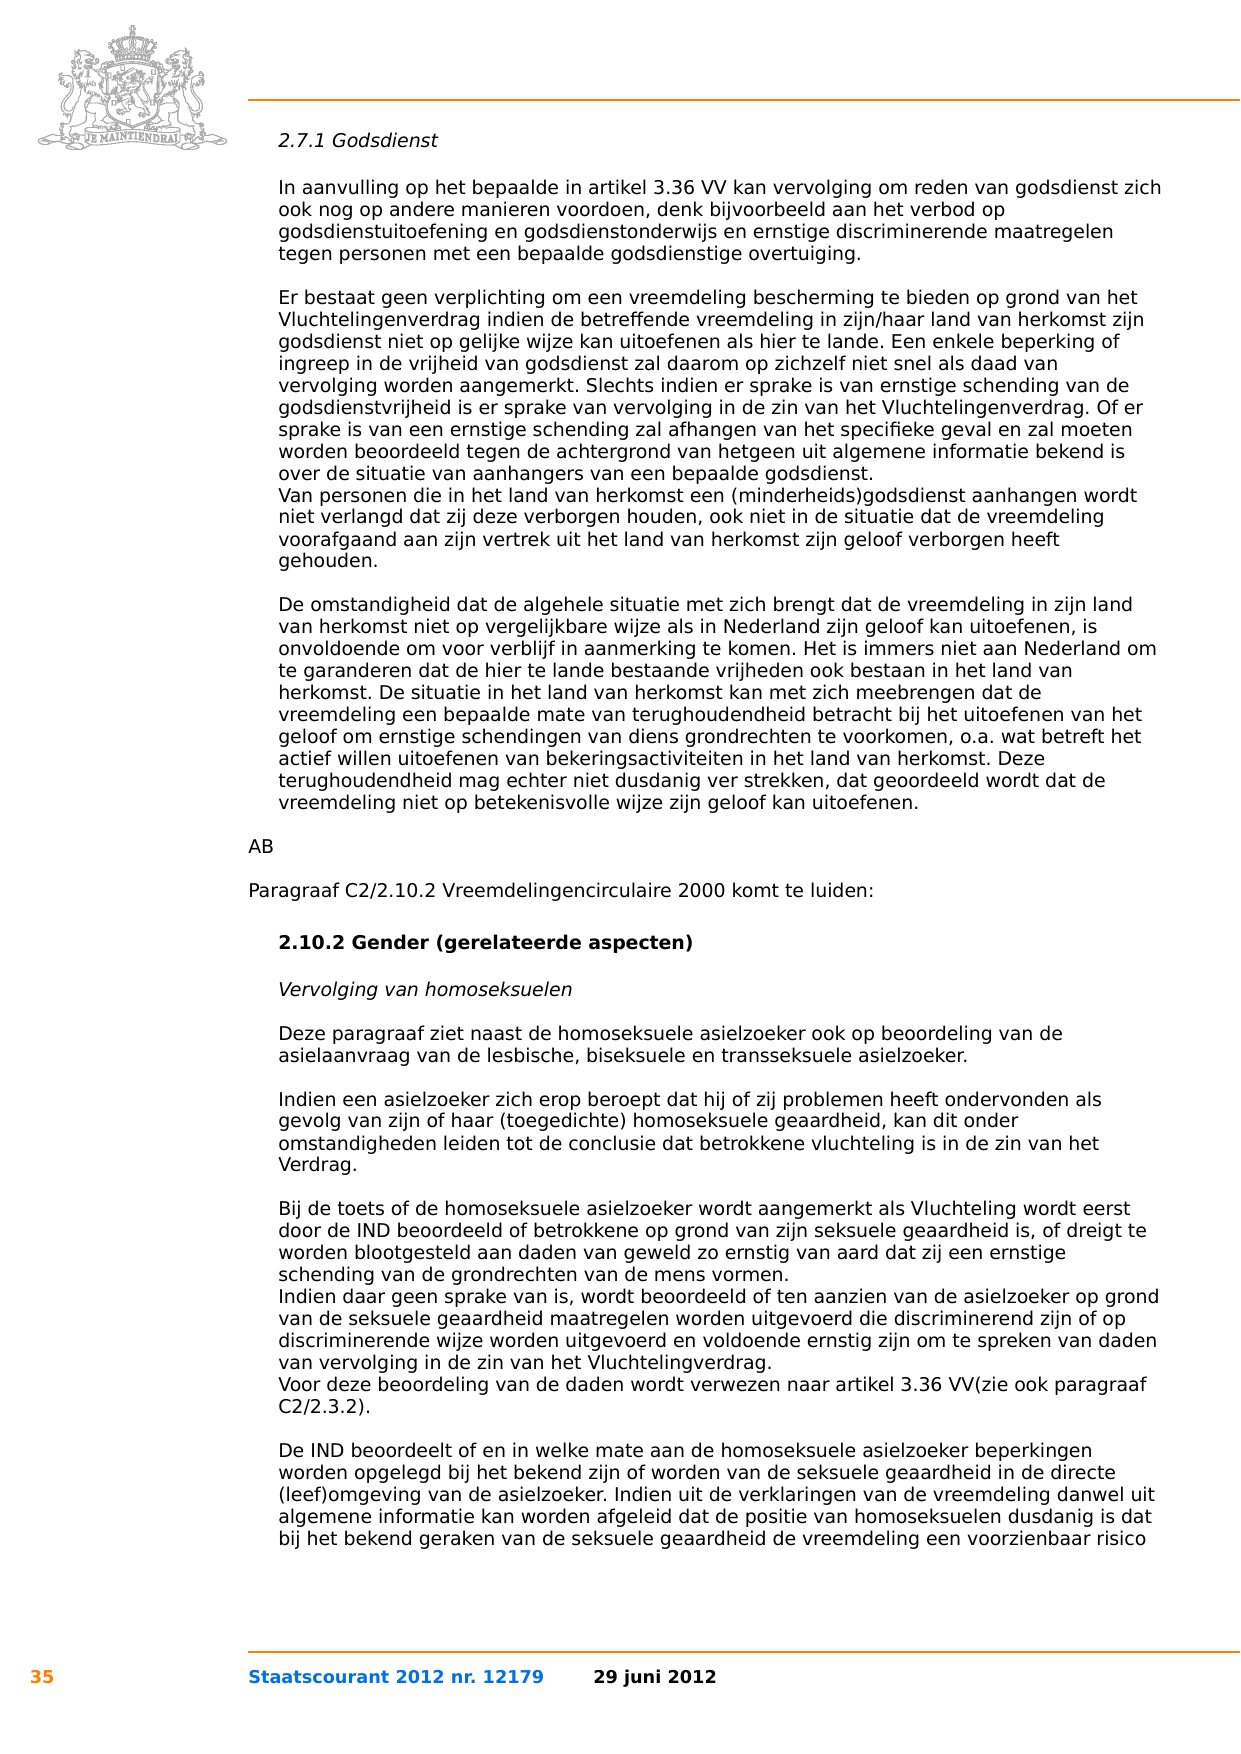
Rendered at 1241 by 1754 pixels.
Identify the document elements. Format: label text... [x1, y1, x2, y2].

subtitle 2.10.2 Gender (gerelateerde aspecten) [278, 932, 1163, 954]
text Deze paragraaf ziet naast de homoseksuele asielzoeker ook op beoordeling van de asielaanvraag van de lesbische, biseksuele en transseksuele asielzoeker. [278, 1023, 1163, 1067]
text In aanvulling op het bepaalde in artikel 3.36 VV kan vervolging om reden van godsdienst zich ook nog op andere manieren voordoen, denk bijvoorbeeld aan het verbod op godsdienstuitoefening en godsdienstonderwijs en ernstige discriminerende maatregelen tegen personen met een bepaalde godsdienstige overtuiging. [278, 177, 1163, 265]
text AB [248, 836, 1163, 858]
picture [38, 25, 227, 150]
text Bij de toets of de homoseksuele asielzoeker wordt aangemerkt als Vluchteling wordt eerst door de IND beoordeeld of betrokkene op grond van zijn seksuele geaardheid is, of dreigt te worden blootgesteld aan daden van geweld zo ernstig van aard dat zij een ernstige schending van de grondrechten van de mens vormen. [278, 1198, 1163, 1286]
text Er bestaat geen verplichting om een vreemdeling bescherming te bieden op grond van het Vluchtelingenverdrag indien de betreffende vreemdeling in zijn/haar land van herkomst zijn godsdienst niet op gelijke wijze kan uitoefenen als hier te lande. Een enkele beperking of ingreep in de vrijheid van godsdienst zal daarom op zichzelf niet snel als daad van vervolging worden aangemerkt. Slechts indien er sprake is van ernstige schending van de godsdienstvrijheid is er sprake van vervolging in de zin van het Vluchtelingenverdrag. Of er sprake is van een ernstige schending zal afhangen van het specifieke geval en zal moeten worden beoordeeld tegen de achtergrond van hetgeen uit algemene informatie bekend is over de situatie van aanhangers van een bepaalde godsdienst. [278, 287, 1163, 484]
text Indien daar geen sprake van is, wordt beoordeeld of ten aanzien van de asielzoeker op grond van de seksuele geaardheid maatregelen worden uitgevoerd die discriminerend zijn of op discriminerende wijze worden uitgevoerd en voldoende ernstig zijn om te spreken van daden van vervolging in de zin van het Vluchtelingverdrag. [278, 1286, 1163, 1374]
text Van personen die in het land van herkomst een (minderheids)godsdienst aanhangen wordt niet verlangd dat zij deze verborgen houden, ook niet in de situatie dat de vreemdeling voorafgaand aan zijn vertrek uit het land van herkomst zijn geloof verborgen heeft gehouden. [278, 484, 1163, 572]
subtitle Vervolging van homoseksuelen [278, 979, 1163, 1001]
text De omstandigheid dat de algehele situatie met zich brengt dat de vreemdeling in zijn land van herkomst niet op vergelijkbare wijze als in Nederland zijn geloof kan uitoefenen, is onvoldoende om voor verblijf in aanmerking te komen. Het is immers niet aan Nederland om te garanderen dat de hier te lande bestaande vrijheden ook bestaan in het land van herkomst. De situatie in het land van herkomst kan met zich meebrengen dat de vreemdeling een bepaalde mate van terughoudendheid betracht bij het uitoefenen van het geloof om ernstige schendingen van diens grondrechten te voorkomen, o.a. wat betreft het actief willen uitoefenen van bekeringsactiviteiten in het land van herkomst. Deze terughoudendheid mag echter niet dusdanig ver strekken, dat geoordeeld wordt dat de vreemdeling niet op betekenisvolle wijze zijn geloof kan uitoefenen. [278, 594, 1163, 814]
subtitle 2.7.1 Godsdienst [278, 130, 1163, 152]
text Indien een asielzoeker zich erop beroept dat hij of zij problemen heeft ondervonden als gevolg van zijn of haar (toegedichte) homoseksuele geaardheid, kan dit onder omstandigheden leiden tot de conclusie dat betrokkene vluchteling is in de zin van het Verdrag. [278, 1088, 1163, 1176]
text Paragraaf C2/2.10.2 Vreemdelingencirculaire 2000 komt te luiden: [248, 880, 1163, 902]
text Voor deze beoordeling van de daden wordt verwezen naar artikel 3.36 VV(zie ook paragraaf C2/2.3.2). [278, 1374, 1163, 1418]
text De IND beoordeelt of en in welke mate aan de homoseksuele asielzoeker beperkingen worden opgelegd bij het bekend zijn of worden van de seksuele geaardheid in de directe (leef)omgeving van de asielzoeker. Indien uit de verklaringen van de vreemdeling danwel uit algemene informatie kan worden afgeleid dat de positie van homoseksuelen dusdanig is dat bij het bekend geraken van de seksuele geaardheid de vreemdeling een voorzienbaar risico [278, 1440, 1163, 1550]
